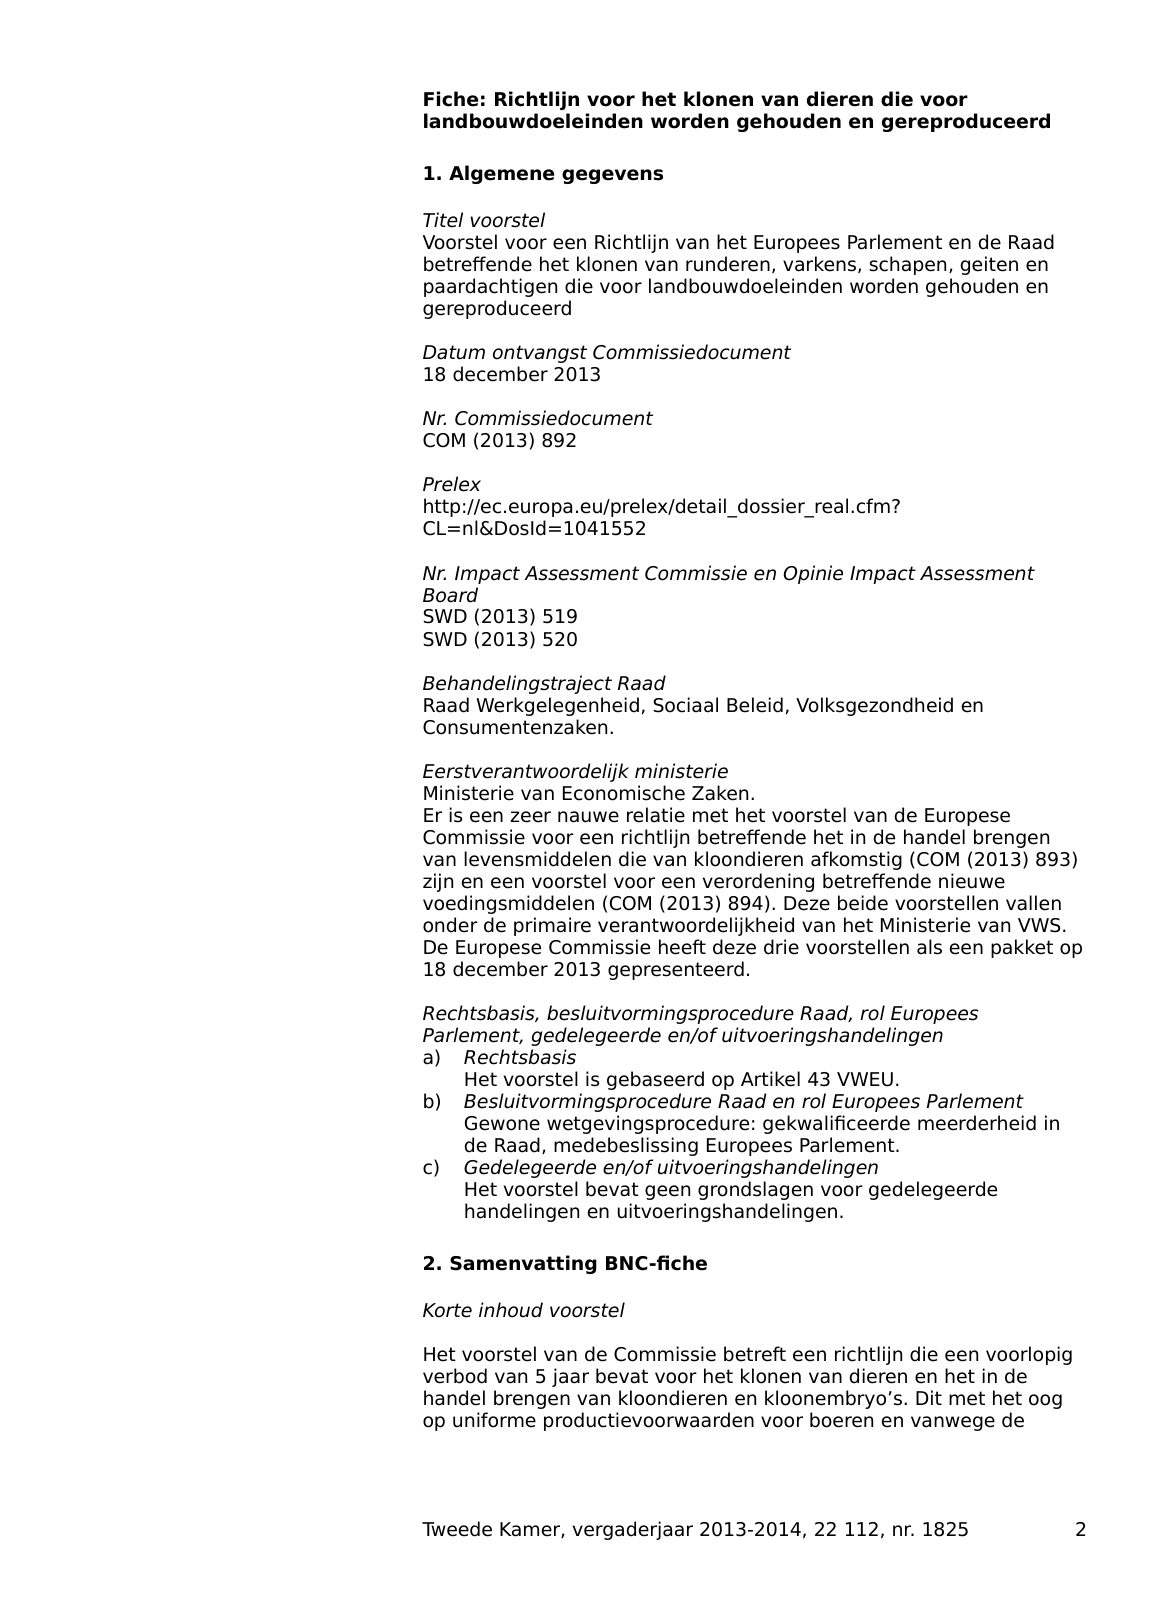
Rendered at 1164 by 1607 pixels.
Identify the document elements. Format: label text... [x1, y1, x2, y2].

text Prelex [422, 474, 1087, 496]
text Er is een zeer nauwe relatie met het voorstel van de Europese Commissie voor een richtlijn betreffende het in de handel brengen van levensmiddelen die van kloondieren afkomstig (COM (2013) 893) zijn en een voorstel voor een verordening betreffende nieuwe voedingsmiddelen (COM (2013) 894). Deze beide voorstellen vallen onder de primaire verantwoordelijkheid van het Ministerie van VWS. [422, 805, 1087, 937]
text http://ec.europa.eu/prelex/detail_dossier_real.cfm?CL=nl&DosId=1041552 [422, 496, 1087, 540]
text 18 december 2013 [422, 364, 1087, 386]
text Rechtsbasis, besluitvormingsprocedure Raad, rol Europees Parlement, gedelegeerde en/of uitvoeringshandelingen [422, 1003, 1087, 1047]
text Gewone wetgevingsprocedure: gekwalificeerde meerderheid in de Raad, medebeslissing Europees Parlement. [464, 1113, 1087, 1157]
text SWD (2013) 519 [422, 606, 1087, 628]
text Ministerie van Economische Zaken. [422, 783, 1087, 805]
text Nr. Impact Assessment Commissie en Opinie Impact Assessment Board [422, 562, 1087, 606]
subtitle Fiche: Richtlijn voor het klonen van dieren die voor landbouwdoeleinden worden gehouden en gereproduceerd [422, 89, 1087, 133]
subtitle 2. Samenvatting BNC-fiche [422, 1252, 1087, 1274]
text Het voorstel van de Commissie betreft een richtlijn die een voorlopig verbod van 5 jaar bevat voor het klonen van dieren en het in de handel brengen van kloondieren en kloonembryo’s. Dit met het oog op uniforme productievoorwaarden voor boeren en vanwege de [422, 1344, 1087, 1432]
subtitle 1. Algemene gegevens [422, 163, 1087, 185]
text Datum ontvangst Commissiedocument [422, 342, 1087, 364]
text c) Gedelegeerde en/of uitvoeringshandelingen [422, 1157, 1087, 1178]
text Behandelingstraject Raad [422, 673, 1087, 694]
text Het voorstel bevat geen grondslagen voor gedelegeerde handelingen en uitvoeringshandelingen. [464, 1178, 1087, 1222]
text Nr. Commissiedocument [422, 408, 1087, 430]
subtitle Korte inhoud voorstel [422, 1299, 1087, 1321]
text COM (2013) 892 [422, 430, 1087, 452]
text a) Rechtsbasis [422, 1047, 1087, 1069]
text Titel voorstel [422, 210, 1087, 232]
text Raad Werkgelegenheid, Sociaal Beleid, Volksgezondheid en Consumentenzaken. [422, 694, 1087, 738]
text Voorstel voor een Richtlijn van het Europees Parlement en de Raad betreffende het klonen van runderen, varkens, schapen, geiten en paardachtigen die voor landbouwdoeleinden worden gehouden en gereproduceerd [422, 232, 1087, 320]
text De Europese Commissie heeft deze drie voorstellen als een pakket op 18 december 2013 gepresenteerd. [422, 937, 1087, 981]
text SWD (2013) 520 [422, 628, 1087, 650]
text Het voorstel is gebaseerd op Artikel 43 VWEU. [464, 1069, 1087, 1091]
text Eerstverantwoordelijk ministerie [422, 761, 1087, 783]
text b) Besluitvormingsprocedure Raad en rol Europees Parlement [422, 1091, 1087, 1113]
